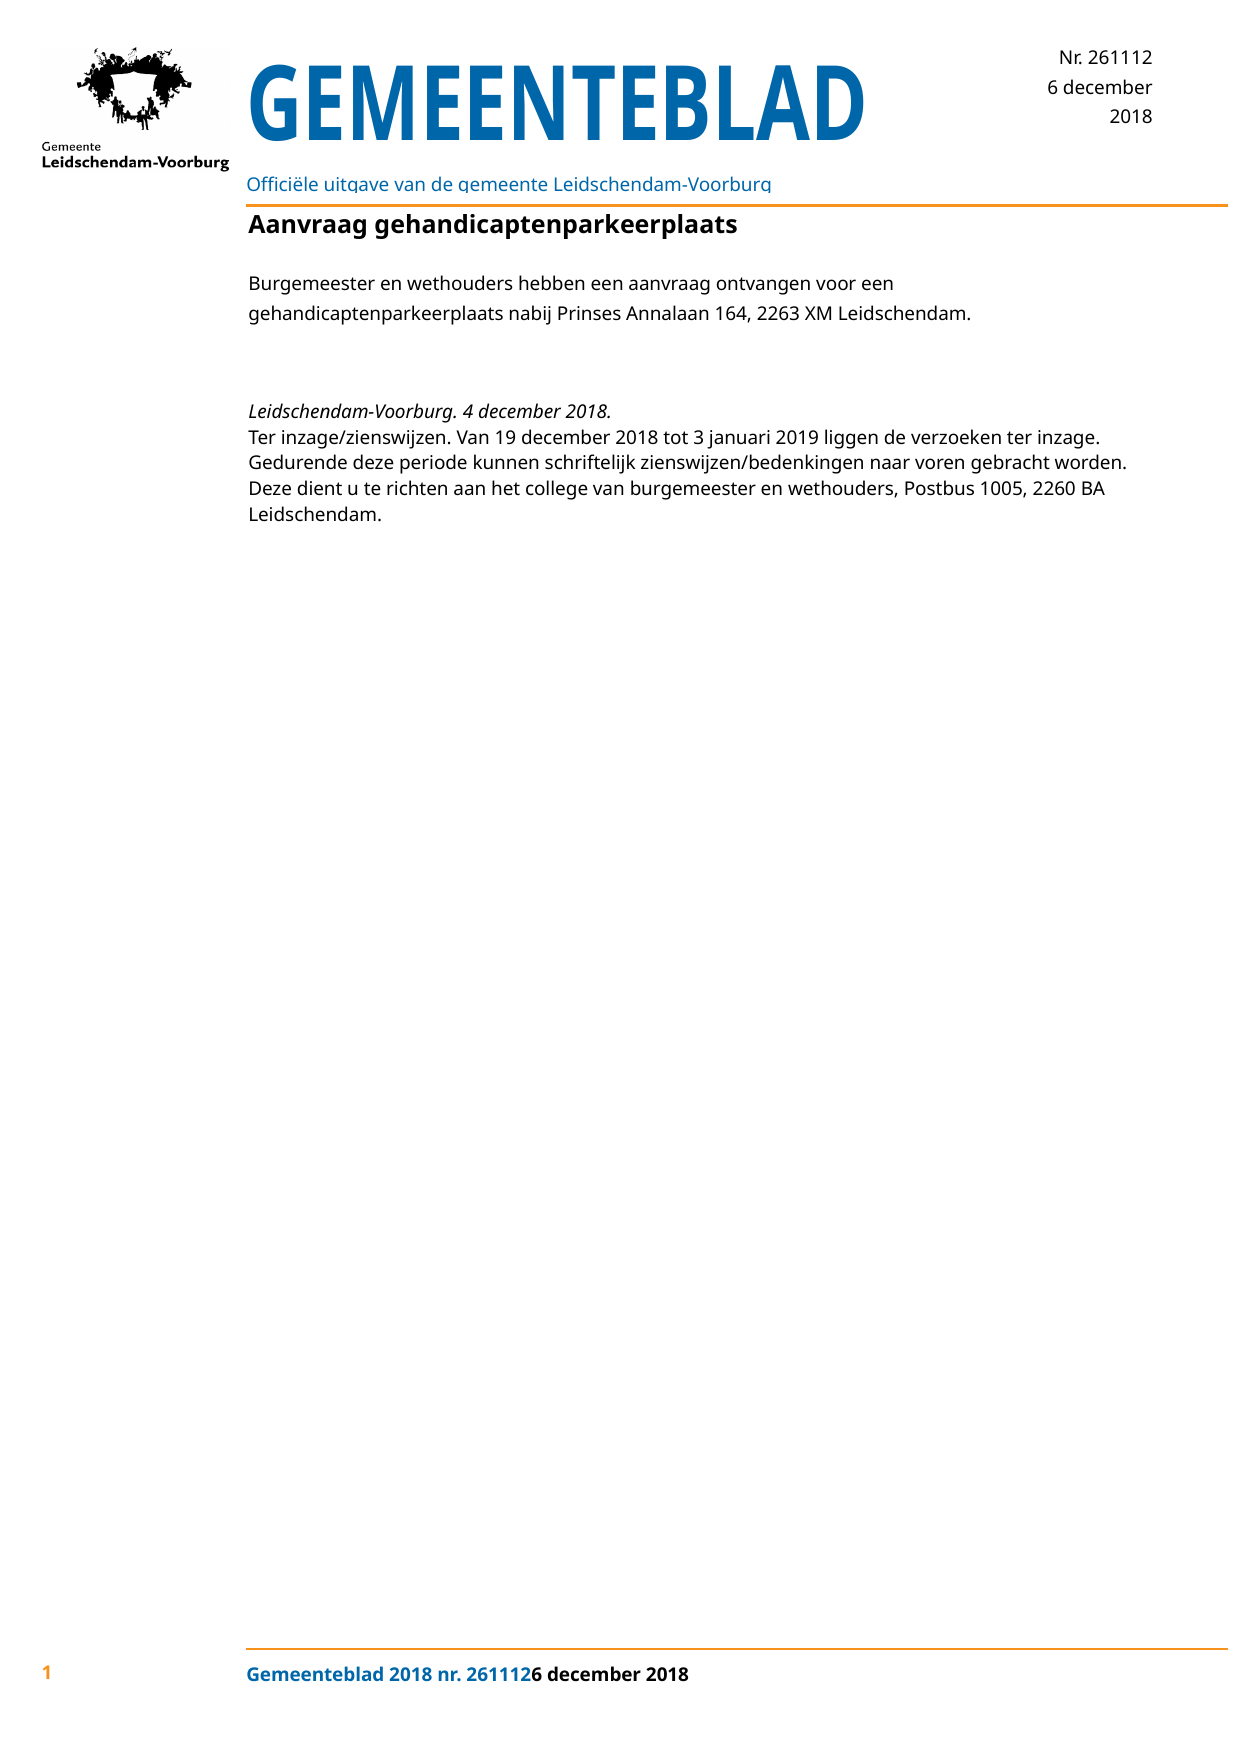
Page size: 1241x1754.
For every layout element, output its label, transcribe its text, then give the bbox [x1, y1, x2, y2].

text Ter inzage/zienswijzen. Van 19 december 2018 tot 3 januari 2019 liggen de verzoeken ter inzage. Gedurende deze periode kunnen schriftelijk zienswijzen/bedenkingen naar voren gebracht worden. Deze dient u te richten aan het college van burgemeester en wethouders, Postbus 1005, 2260 BA Leidschendam. [248, 424, 1152, 527]
text Leidschendam-Voorburg. 4 december 2018. [248, 398, 1152, 424]
picture [41, 47, 231, 172]
text Burgemeester en wethouders hebben een aanvraag ontvangen voor een gehandicaptenparkeerplaats nabij Prinses Annalaan 164, 2263 XM Leidschendam. [248, 270, 1152, 326]
text Aanvraag gehandicaptenparkeerplaats [248, 207, 1152, 241]
